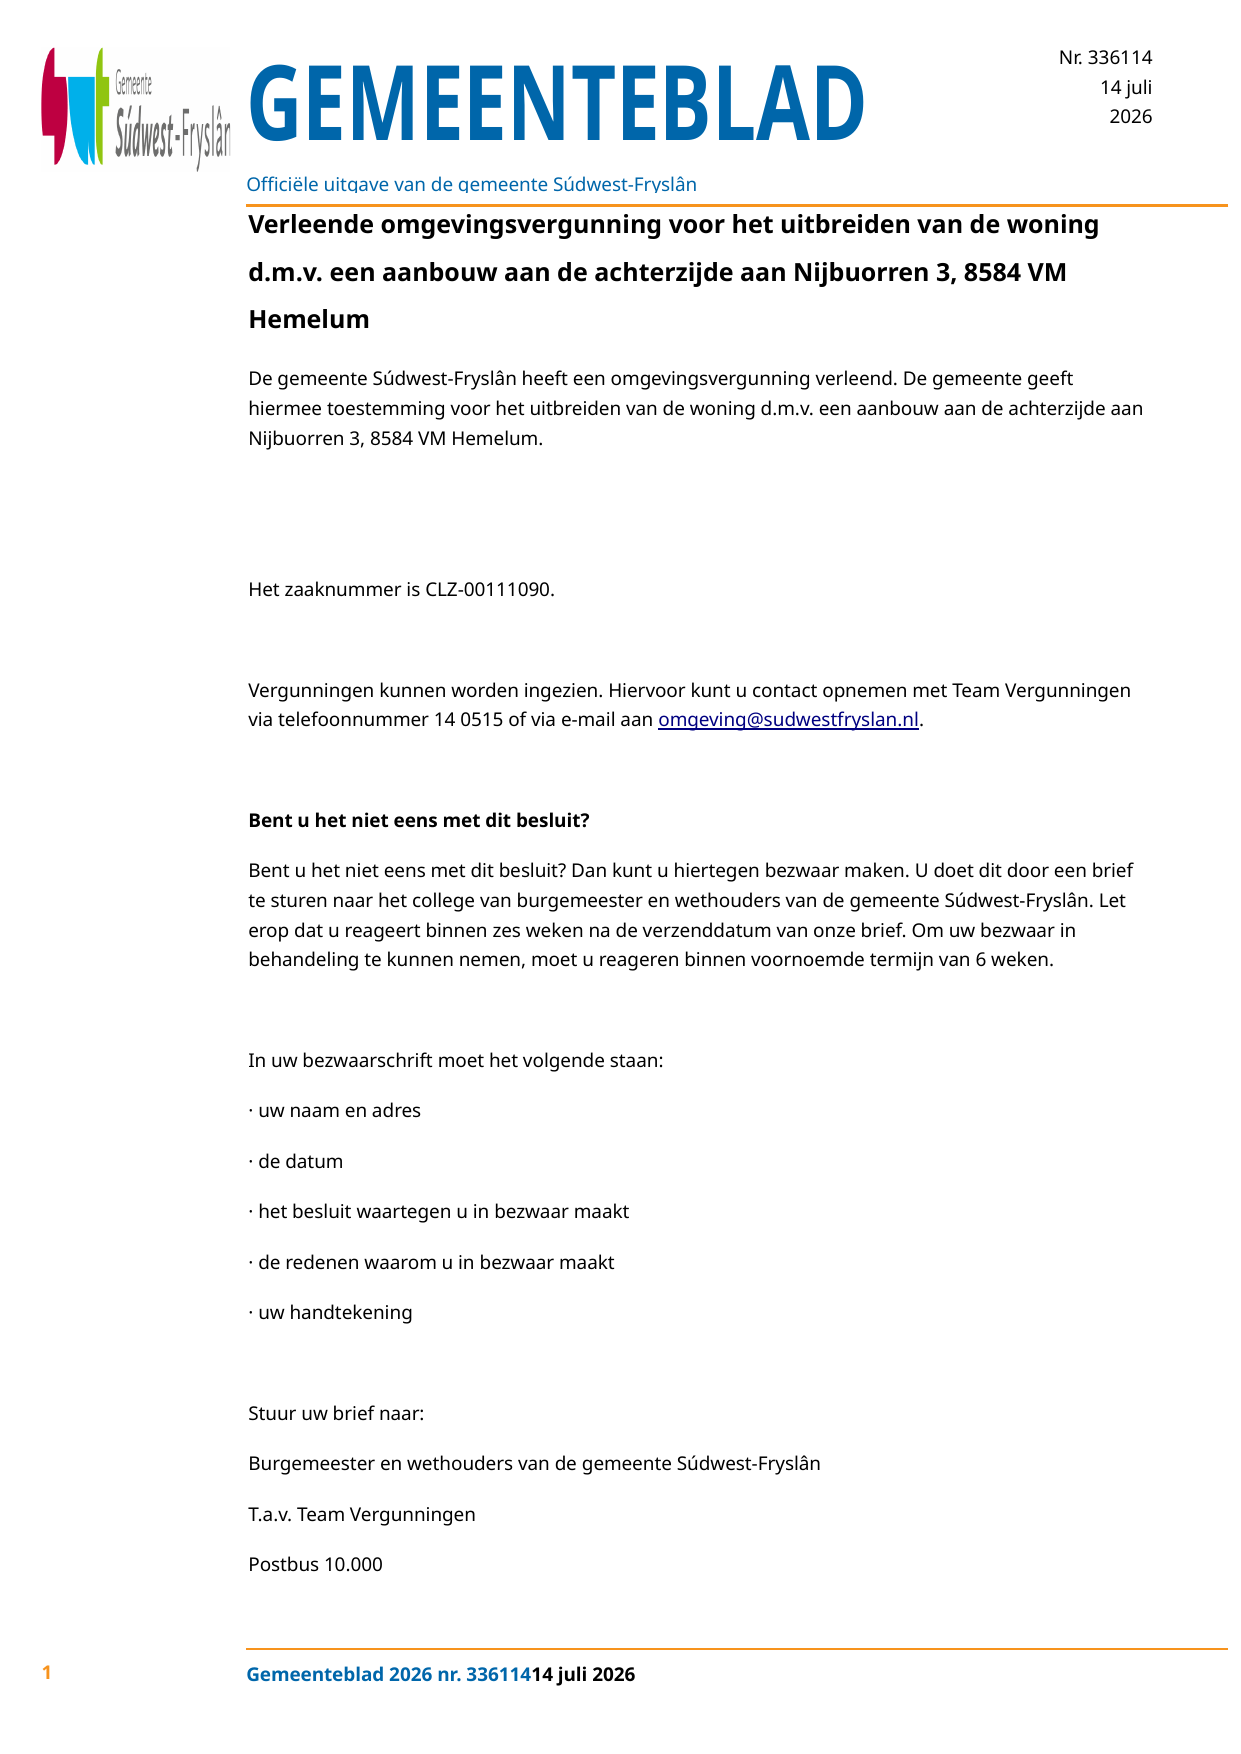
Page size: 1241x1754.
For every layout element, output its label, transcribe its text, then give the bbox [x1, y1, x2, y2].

text De gemeente Súdwest-Fryslân heeft een omgevingsvergunning verleend. De gemeente geeft hiermee toestemming voor het uitbreiden van de woning d.m.v. een aanbouw aan de achterzijde aan Nijbuorren 3, 8584 VM Hemelum. [248, 366, 1152, 450]
text · de redenen waarom u in bezwaar maakt [248, 1249, 1152, 1274]
text · het besluit waartegen u in bezwaar maakt [248, 1198, 1152, 1224]
text In uw bezwaarschrift moet het volgende staan: [248, 1047, 1152, 1073]
text Stuur uw brief naar: [248, 1400, 1152, 1426]
text Bent u het niet eens met dit besluit? Dan kunt u hiertegen bezwaar maken. U doet dit door een brief te sturen naar het college van burgemeester en wethouders van de gemeente Súdwest-Fryslân. Let erop dat u reageert binnen zes weken na de verzenddatum van onze brief. Om uw bezwaar in behandeling te kunnen nemen, moet u reageren binnen voornoemde termijn van 6 weken. [248, 858, 1152, 972]
text Bent u het niet eens met dit besluit? [248, 807, 1152, 833]
text · de datum [248, 1148, 1152, 1174]
text Burgemeester en wethouders van de gemeente Súdwest-Fryslân [248, 1451, 1152, 1476]
text · uw naam en adres [248, 1098, 1152, 1123]
text Het zaaknummer is CLZ-00111090. [248, 576, 1152, 602]
text T.a.v. Team Vergunningen [248, 1501, 1152, 1527]
text · uw handtekening [248, 1299, 1152, 1325]
text Verleende omgevingsvergunning voor het uitbreiden van de woning d.m.v. een aanbouw aan de achterzijde aan Nijbuorren 3, 8584 VM Hemelum [248, 207, 1152, 336]
text Postbus 10.000 [248, 1551, 1152, 1577]
text Vergunningen kunnen worden ingezien. Hiervoor kunt u contact opnemen met Team Vergunningen via telefoonnummer 14 0515 of via e-mail aan omgeving@sudwestfryslan.nl. [248, 677, 1152, 732]
picture [41, 47, 231, 172]
